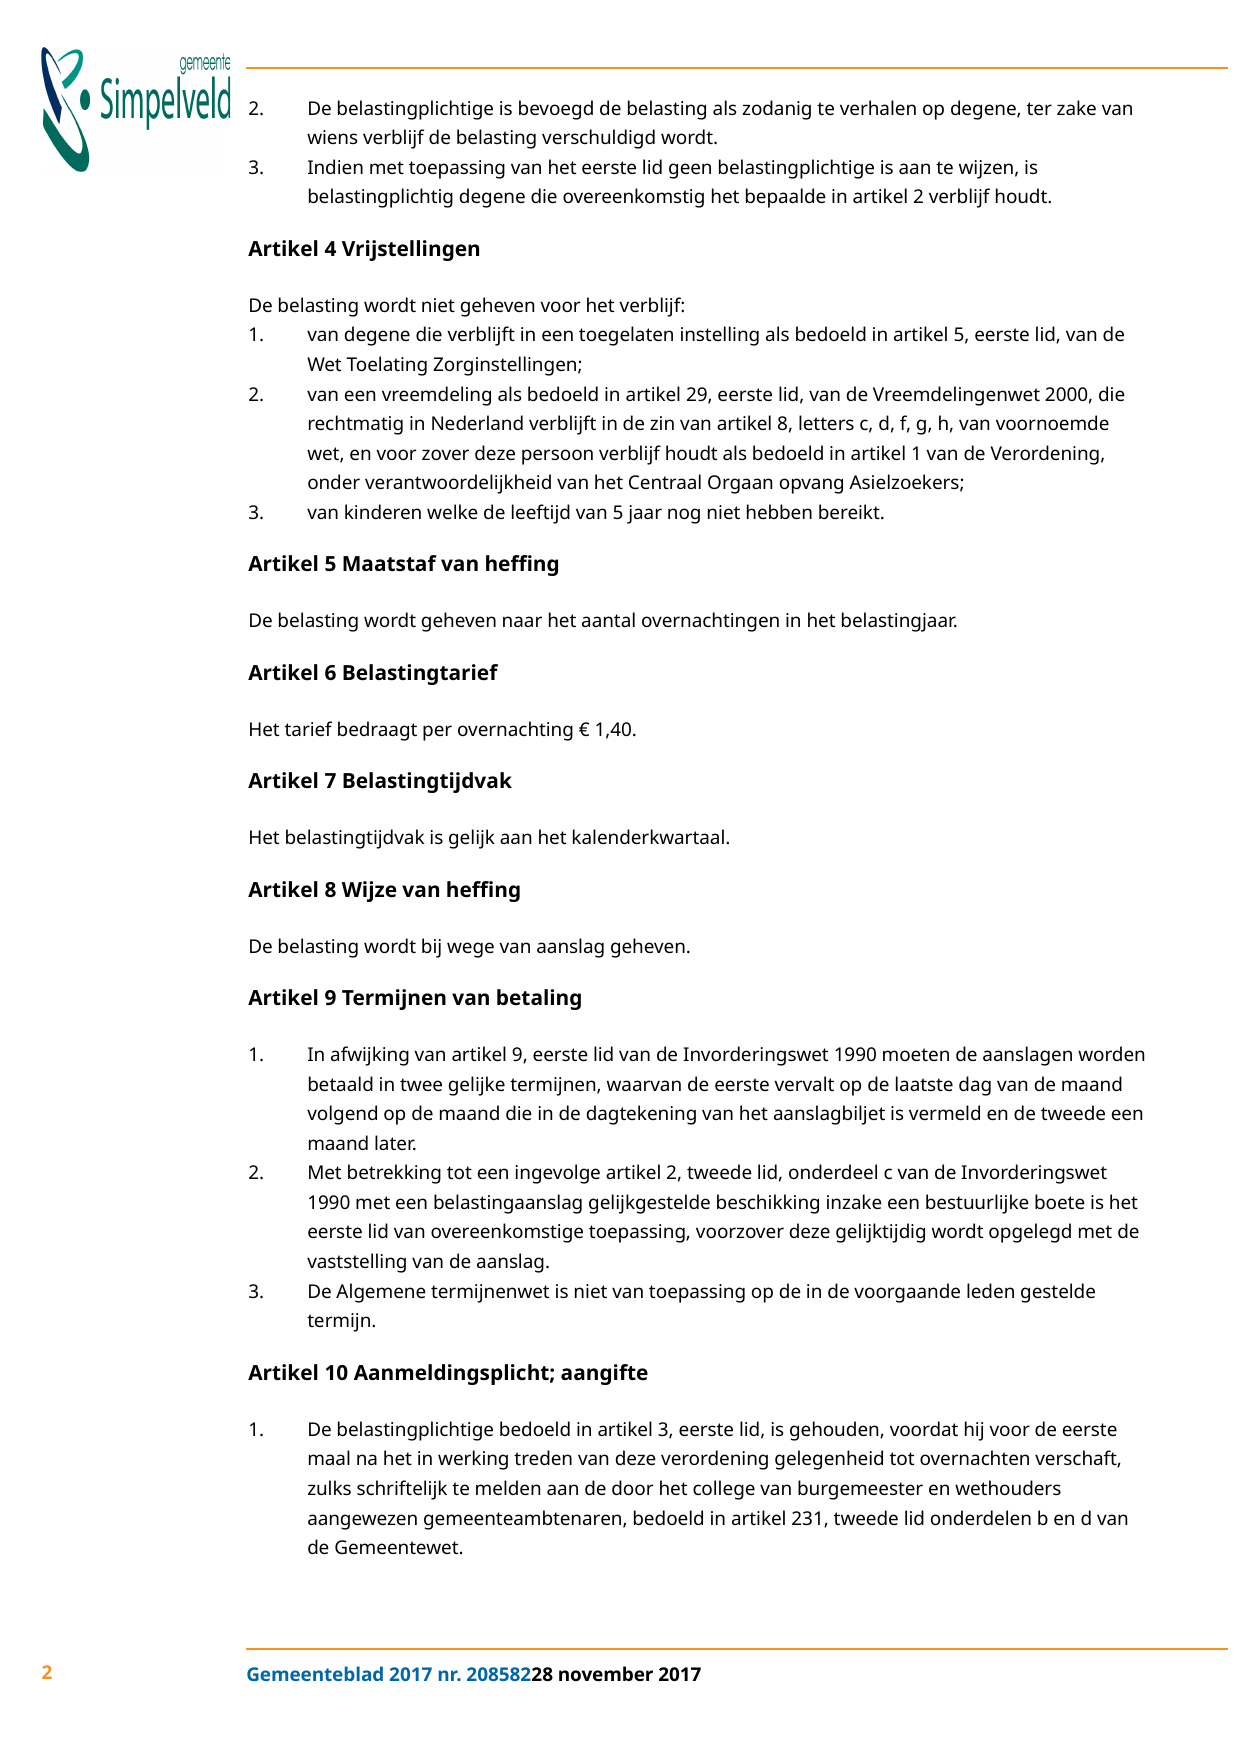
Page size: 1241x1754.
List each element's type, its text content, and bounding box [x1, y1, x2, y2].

text Artikel 9 Termijnen van betaling [248, 983, 1152, 1012]
text Artikel 10 Aanmeldingsplicht; aangifte [248, 1358, 1152, 1386]
list In afwijking van artikel 9, eerste lid van de Invorderingswet 1990 moeten de aanslagen worden betaald in twee gelijke termijnen, waarvan de eerste vervalt op de laatste dag van de maand volgend op de maand die in de dagtekening van het aanslagbiljet is vermeld en de tweede een maand later. [248, 1041, 1152, 1156]
list Indien met toepassing van het eerste lid geen belastingplichtige is aan te wijzen, is belastingplichtig degene die overeenkomstig het bepaalde in artikel 2 verblijf houdt. [248, 154, 1152, 209]
list van kinderen welke de leeftijd van 5 jaar nog niet hebben bereikt. [248, 499, 1152, 525]
text De belasting wordt niet geheven voor het verblijf: [248, 292, 1152, 318]
text De belasting wordt geheven naar het aantal overnachtingen in het belastingjaar. [248, 607, 1152, 633]
text Artikel 4 Vrijstellingen [248, 234, 1152, 262]
list Met betrekking tot een ingevolge artikel 2, tweede lid, onderdeel c van de Invorderingswet 1990 met een belastingaanslag gelijkgestelde beschikking inzake een bestuurlijke boete is het eerste lid van overeenkomstige toepassing, voorzover deze gelijktijdig wordt opgelegd met de vaststelling van de aanslag. [248, 1159, 1152, 1274]
text De belasting wordt bij wege van aanslag geheven. [248, 933, 1152, 958]
list De Algemene termijnenwet is niet van toepassing op de in de voorgaande leden gestelde termijn. [248, 1278, 1152, 1333]
list van een vreemdeling als bedoeld in artikel 29, eerste lid, van de Vreemdelingenwet 2000, die rechtmatig in Nederland verblijft in de zin van artikel 8, letters c, d, f, g, h, van voornoemde wet, en voor zover deze persoon verblijf houdt als bedoeld in artikel 1 van de Verordening, onder verantwoordelijkheid van het Centraal Orgaan opvang Asielzoekers; [248, 381, 1152, 495]
picture [41, 47, 231, 172]
text Het belastingtijdvak is gelijk aan het kalenderkwartaal. [248, 824, 1152, 850]
text Artikel 7 Belastingtijdvak [248, 766, 1152, 795]
text Het tarief bedraagt per overnachting € 1,40. [248, 716, 1152, 742]
list van degene die verblijft in een toegelaten instelling als bedoeld in artikel 5, eerste lid, van de Wet Toelating Zorginstellingen; [248, 322, 1152, 377]
text Artikel 8 Wijze van heffing [248, 875, 1152, 903]
list De belastingplichtige bedoeld in artikel 3, eerste lid, is gehouden, voordat hij voor de eerste maal na het in werking treden van deze verordening gelegenheid tot overnachten verschaft, zulks schriftelijk te melden aan de door het college van burgemeester en wethouders aangewezen gemeenteambtenaren, bedoeld in artikel 231, tweede lid onderdelen b en d van de Gemeentewet. [248, 1416, 1152, 1560]
list De belastingplichtige is bevoegd de belasting als zodanig te verhalen op degene, ter zake van wiens verblijf de belasting verschuldigd wordt. [248, 95, 1152, 150]
text Artikel 5 Maatstaf van heffing [248, 549, 1152, 578]
text Artikel 6 Belastingtarief [248, 658, 1152, 686]
